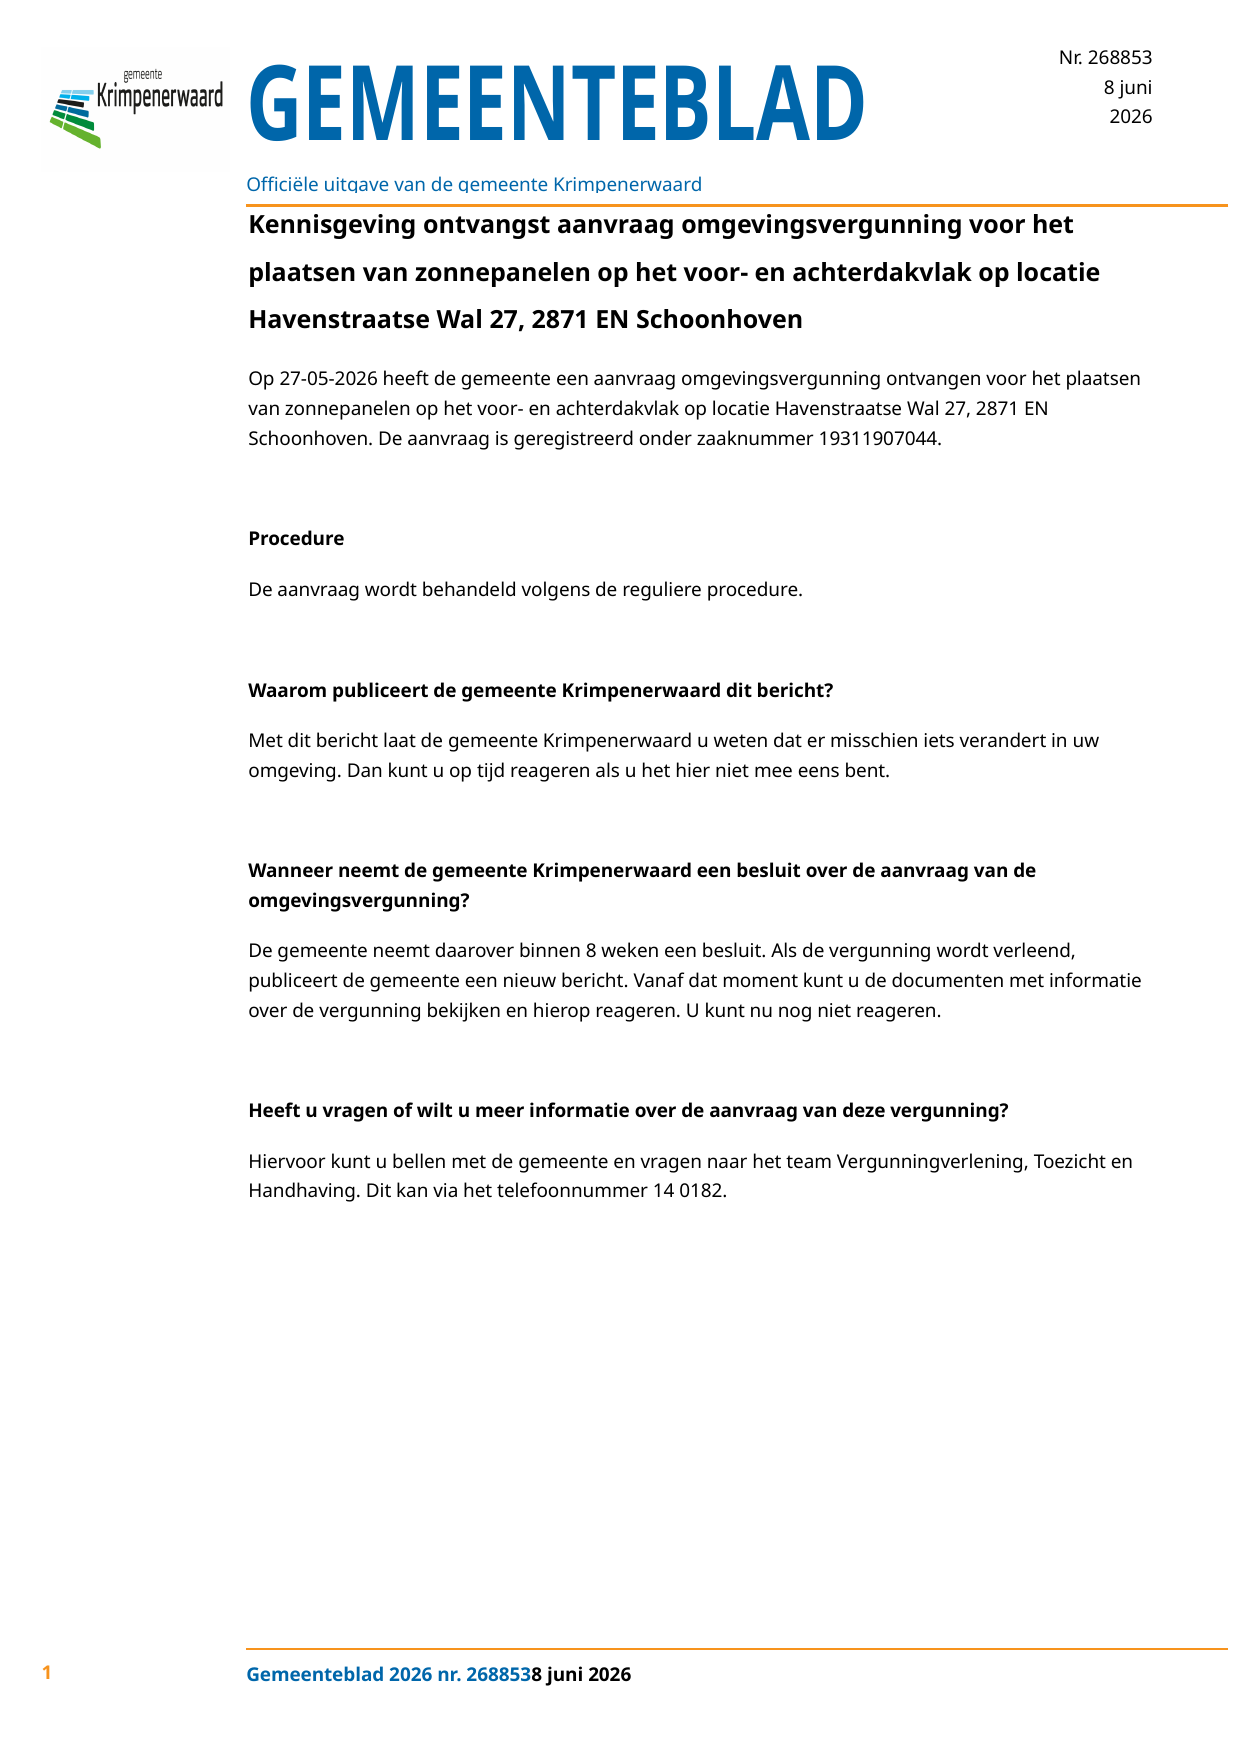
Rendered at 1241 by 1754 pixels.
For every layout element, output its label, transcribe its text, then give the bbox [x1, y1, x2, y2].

text Op 27-05-2026 heeft de gemeente een aanvraag omgevingsvergunning ontvangen voor het plaatsen van zonnepanelen op het voor- en achterdakvlak op locatie Havenstraatse Wal 27, 2871 EN Schoonhoven. De aanvraag is geregistreerd onder zaaknummer 19311907044. [248, 366, 1152, 450]
text De gemeente neemt daarover binnen 8 weken een besluit. Als de vergunning wordt verleend, publiceert de gemeente een nieuw bericht. Vanaf dat moment kunt u de documenten met informatie over de vergunning bekijken en hierop reageren. U kunt nu nog niet reageren. [248, 938, 1152, 1022]
text Met dit bericht laat de gemeente Krimpenerwaard u weten dat er misschien iets verandert in uw omgeving. Dan kunt u op tijd reageren als u het hier niet mee eens bent. [248, 727, 1152, 782]
text Heeft u vragen of wilt u meer informatie over de aanvraag van deze vergunning? [248, 1098, 1152, 1123]
text Hiervoor kunt u bellen met de gemeente en vragen naar het team Vergunningverlening, Toezicht en Handhaving. Dit kan via het telefoonnummer 14 0182. [248, 1148, 1152, 1203]
text Procedure [248, 526, 1152, 551]
text Kennisgeving ontvangst aanvraag omgevingsvergunning voor het plaatsen van zonnepanelen op het voor- en achterdakvlak op locatie Havenstraatse Wal 27, 2871 EN Schoonhoven [248, 207, 1152, 336]
text Wanneer neemt de gemeente Krimpenerwaard een besluit over de aanvraag van de omgevingsvergunning? [248, 858, 1152, 913]
picture [41, 47, 231, 172]
text Waarom publiceert de gemeente Krimpenerwaard dit bericht? [248, 677, 1152, 702]
text De aanvraag wordt behandeld volgens de reguliere procedure. [248, 576, 1152, 602]
